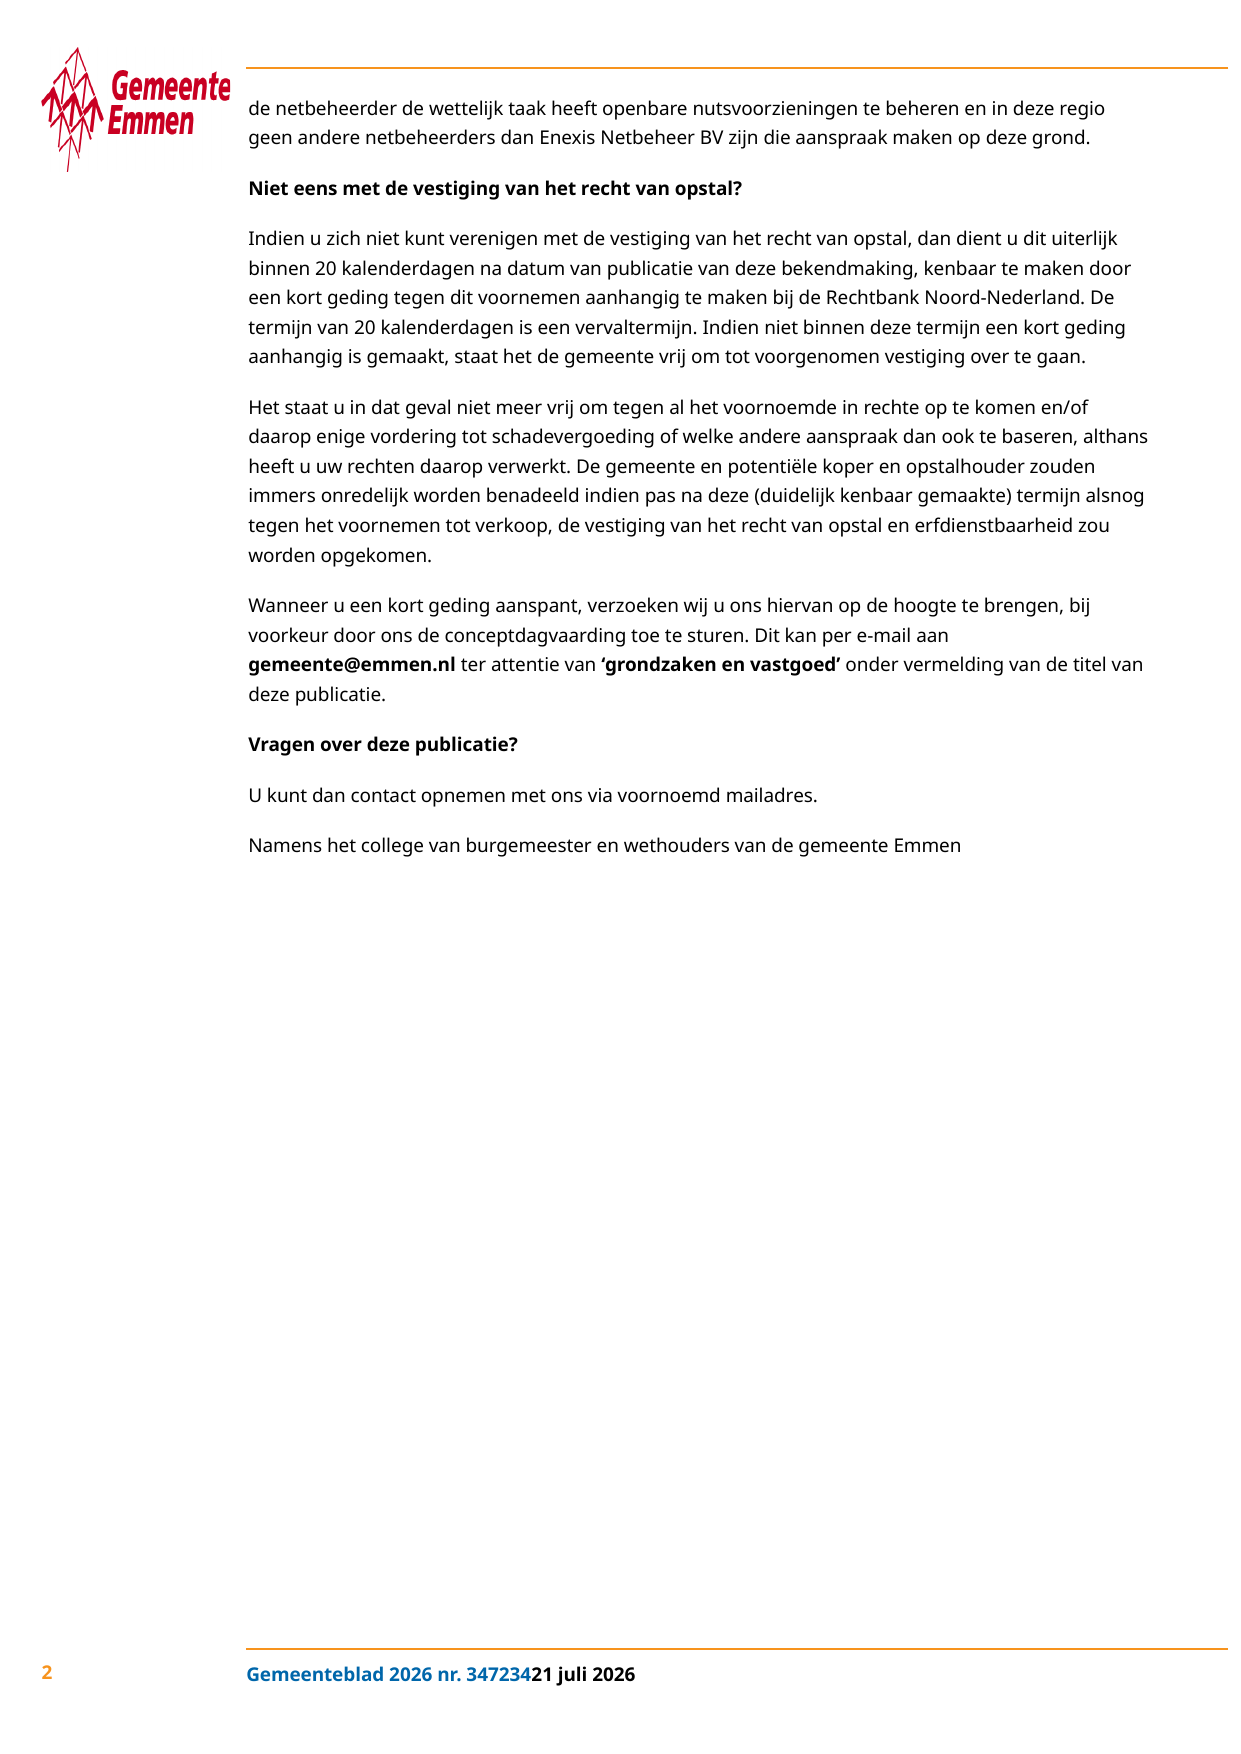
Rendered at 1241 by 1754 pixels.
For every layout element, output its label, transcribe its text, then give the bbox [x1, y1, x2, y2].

text Namens het college van burgemeester en wethouders van de gemeente Emmen [248, 832, 1152, 858]
text Indien u zich niet kunt verenigen met de vestiging van het recht van opstal, dan dient u dit uiterlijk binnen 20 kalenderdagen na datum van publicatie van deze bekendmaking, kenbaar te maken door een kort geding tegen dit voornemen aanhangig te maken bij de Rechtbank Noord-Nederland. De termijn van 20 kalenderdagen is een vervaltermijn. Indien niet binnen deze termijn een kort geding aanhangig is gemaakt, staat het de gemeente vrij om tot voorgenomen vestiging over te gaan. [248, 225, 1152, 369]
text Niet eens met de vestiging van het recht van opstal? [248, 175, 1152, 201]
text Wanneer u een kort geding aanspant, verzoeken wij u ons hiervan op de hoogte te brengen, bij voorkeur door ons de conceptdagvaarding toe te sturen. Dit kan per e-mail aan gemeente@emmen.nl ter attentie van ‘grondzaken en vastgoed’ onder vermelding van de titel van deze publicatie. [248, 592, 1152, 707]
text Het staat u in dat geval niet meer vrij om tegen al het voornoemde in rechte op te komen en/of daarop enige vordering tot schadevergoeding of welke andere aanspraak dan ook te baseren, althans heeft u uw rechten daarop verwerkt. De gemeente en potentiële koper en opstalhouder zouden immers onredelijk worden benadeeld indien pas na deze (duidelijk kenbaar gemaakte) termijn alsnog tegen het voornemen tot verkoop, de vestiging van het recht van opstal en erfdienstbaarheid zou worden opgekomen. [248, 394, 1152, 568]
picture [41, 47, 231, 172]
text U kunt dan contact opnemen met ons via voornoemd mailadres. [248, 782, 1152, 808]
text Vragen over deze publicatie? [248, 731, 1152, 757]
text de netbeheerder de wettelijk taak heeft openbare nutsvoorzieningen te beheren en in deze regio geen andere netbeheerders dan Enexis Netbeheer BV zijn die aanspraak maken op deze grond. [248, 95, 1152, 150]
